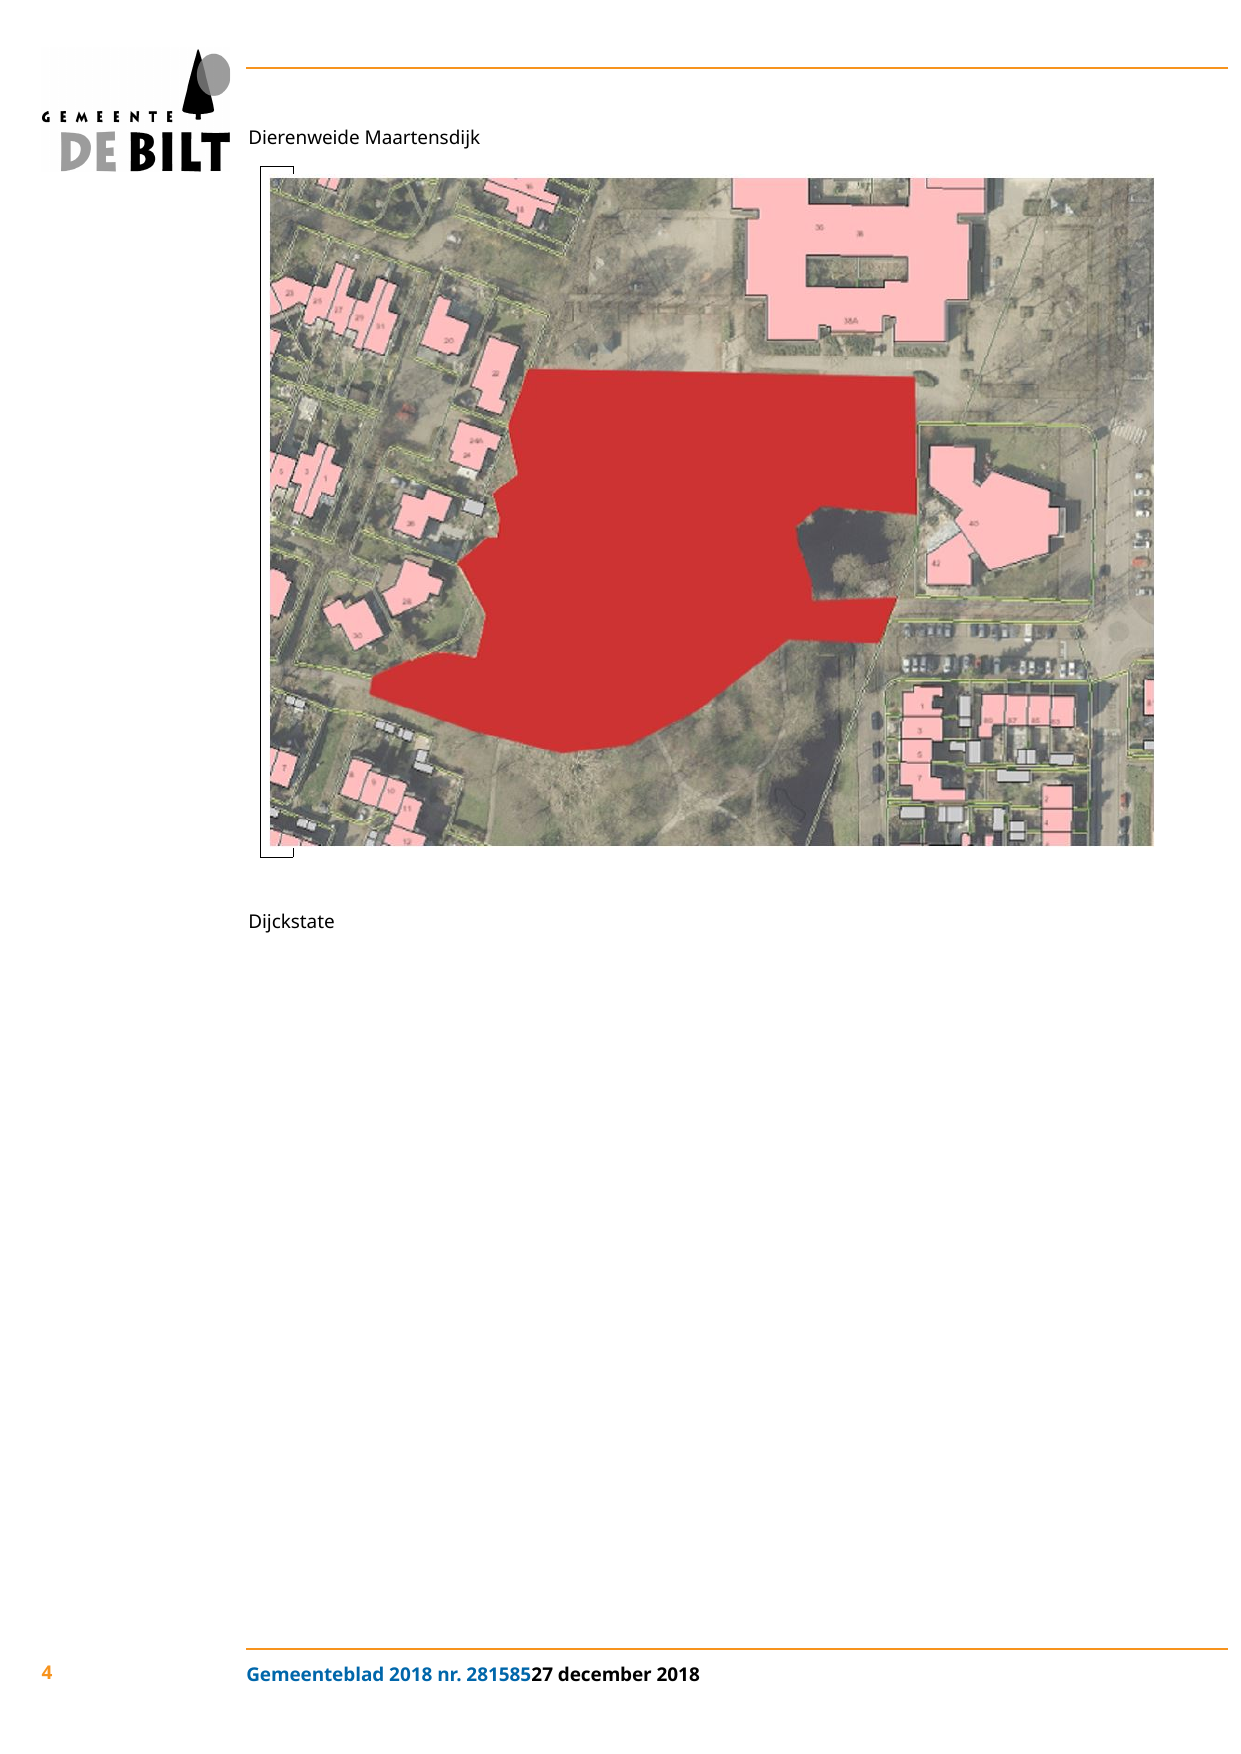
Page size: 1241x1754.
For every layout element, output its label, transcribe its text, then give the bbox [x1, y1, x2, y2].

text Dierenweide Maartensdijk [248, 124, 1152, 150]
text Dijckstate [248, 908, 1152, 934]
picture [268, 174, 1155, 848]
picture [41, 47, 231, 172]
